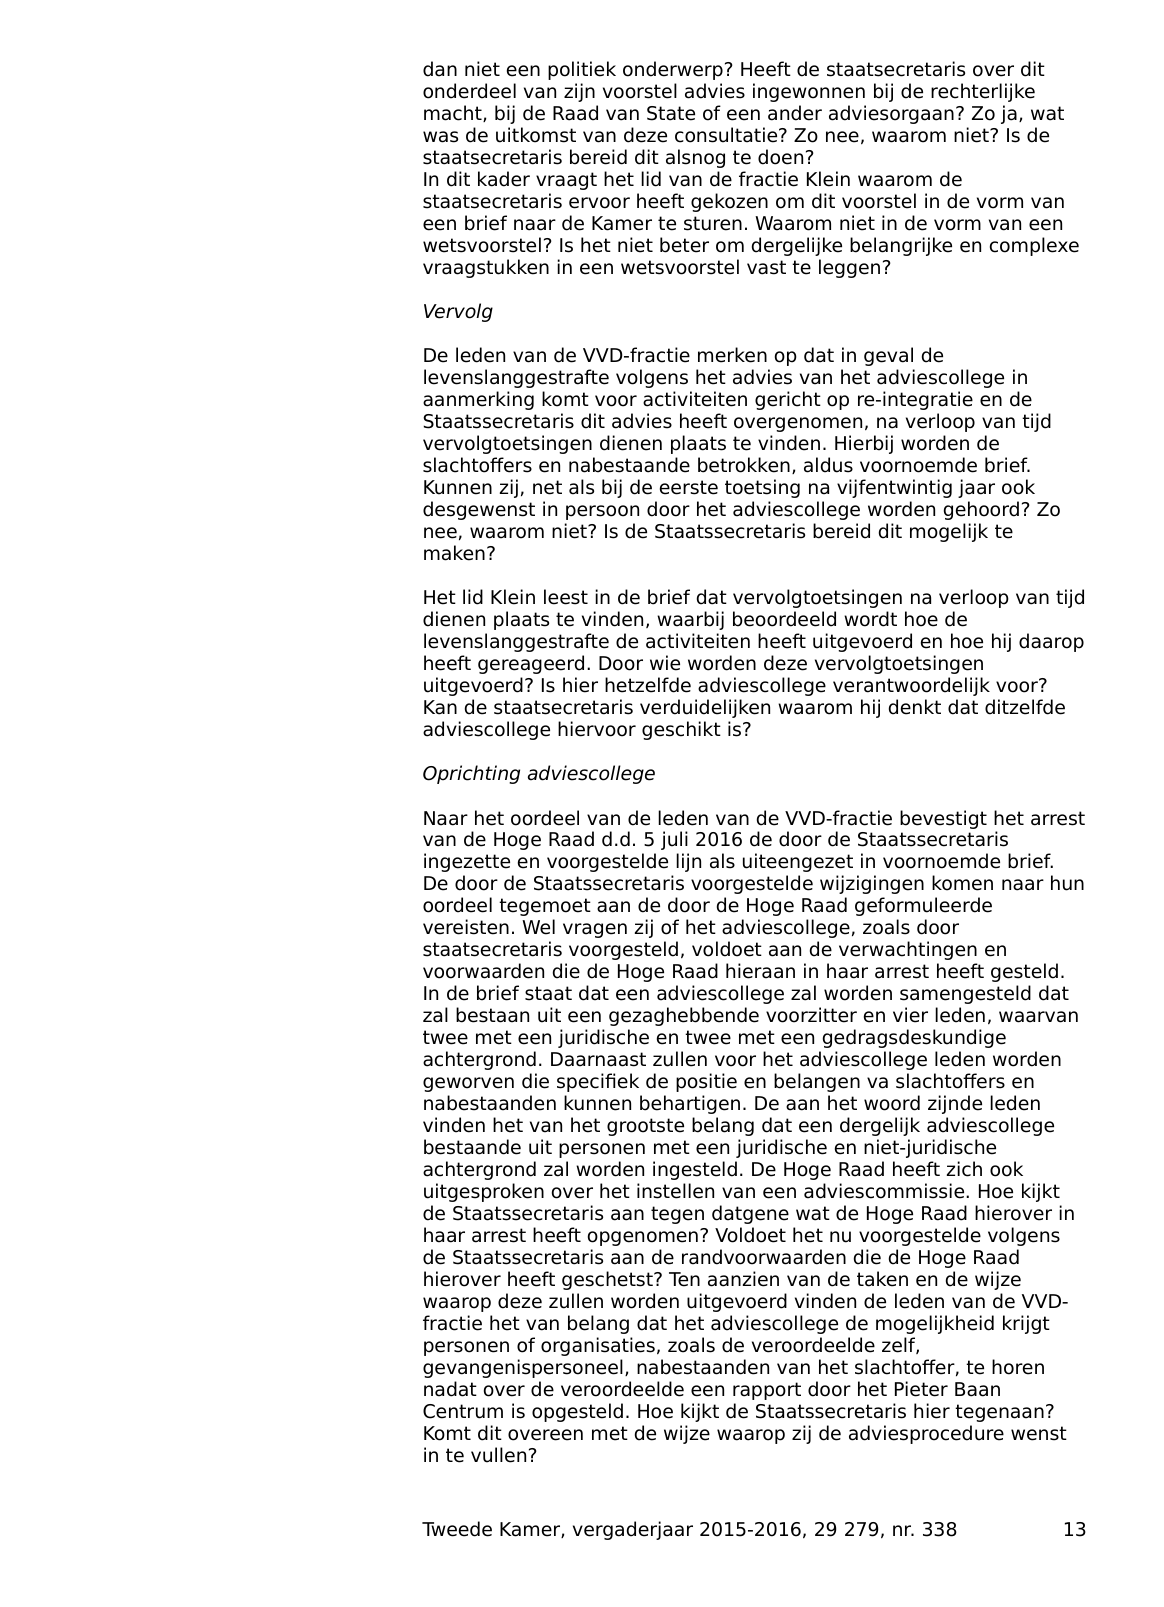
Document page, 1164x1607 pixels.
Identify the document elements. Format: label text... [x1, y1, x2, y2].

text Naar het oordeel van de leden van de VVD-fractie bevestigt het arrest van de Hoge Raad d.d. 5 juli 2016 de door de Staatssecretaris ingezette en voorgestelde lijn als uiteengezet in voornoemde brief. De door de Staatssecretaris voorgestelde wijzigingen komen naar hun oordeel tegemoet aan de door de Hoge Raad geformuleerde vereisten. Wel vragen zij of het adviescollege, zoals door staatsecretaris voorgesteld, voldoet aan de verwachtingen en voorwaarden die de Hoge Raad hieraan in haar arrest heeft gesteld. In de brief staat dat een adviescollege zal worden samengesteld dat zal bestaan uit een gezaghebbende voorzitter en vier leden, waarvan twee met een juridische en twee met een gedragsdeskundige achtergrond. Daarnaast zullen voor het adviescollege leden worden geworven die specifiek de positie en belangen va slachtoffers en nabestaanden kunnen behartigen. De aan het woord zijnde leden vinden het van het grootste belang dat een dergelijk adviescollege bestaande uit personen met een juridische en niet-juridische achtergrond zal worden ingesteld. De Hoge Raad heeft zich ook uitgesproken over het instellen van een adviescommissie. Hoe kijkt de Staatssecretaris aan tegen datgene wat de Hoge Raad hierover in haar arrest heeft opgenomen? Voldoet het nu voorgestelde volgens de Staatssecretaris aan de randvoorwaarden die de Hoge Raad hierover heeft geschetst? Ten aanzien van de taken en de wijze waarop deze zullen worden uitgevoerd vinden de leden van de VVD-fractie het van belang dat het adviescollege de mogelijkheid krijgt personen of organisaties, zoals de veroordeelde zelf, gevangenispersoneel, nabestaanden van het slachtoffer, te horen nadat over de veroordeelde een rapport door het Pieter Baan Centrum is opgesteld. Hoe kijkt de Staatssecretaris hier tegenaan? Komt dit overeen met de wijze waarop zij de adviesprocedure wenst in te vullen? [422, 807, 1087, 1467]
text dan niet een politiek onderwerp? Heeft de staatsecretaris over dit onderdeel van zijn voorstel advies ingewonnen bij de rechterlijke macht, bij de Raad van State of een ander adviesorgaan? Zo ja, wat was de uitkomst van deze consultatie? Zo nee, waarom niet? Is de staatsecretaris bereid dit alsnog te doen? [422, 59, 1087, 169]
text De leden van de VVD-fractie merken op dat in geval de levenslanggestrafte volgens het advies van het adviescollege in aanmerking komt voor activiteiten gericht op re-integratie en de Staatssecretaris dit advies heeft overgenomen, na verloop van tijd vervolgtoetsingen dienen plaats te vinden. Hierbij worden de slachtoffers en nabestaande betrokken, aldus voornoemde brief. Kunnen zij, net als bij de eerste toetsing na vijfentwintig jaar ook desgewenst in persoon door het adviescollege worden gehoord? Zo nee, waarom niet? Is de Staatssecretaris bereid dit mogelijk te maken? [422, 345, 1087, 565]
subtitle Vervolg [422, 301, 1087, 323]
subtitle Oprichting adviescollege [422, 763, 1087, 785]
text In dit kader vraagt het lid van de fractie Klein waarom de staatsecretaris ervoor heeft gekozen om dit voorstel in de vorm van een brief naar de Kamer te sturen. Waarom niet in de vorm van een wetsvoorstel? Is het niet beter om dergelijke belangrijke en complexe vraagstukken in een wetsvoorstel vast te leggen? [422, 169, 1087, 279]
text Het lid Klein leest in de brief dat vervolgtoetsingen na verloop van tijd dienen plaats te vinden, waarbij beoordeeld wordt hoe de levenslanggestrafte de activiteiten heeft uitgevoerd en hoe hij daarop heeft gereageerd. Door wie worden deze vervolgtoetsingen uitgevoerd? Is hier hetzelfde adviescollege verantwoordelijk voor? Kan de staatsecretaris verduidelijken waarom hij denkt dat ditzelfde adviescollege hiervoor geschikt is? [422, 587, 1087, 741]
